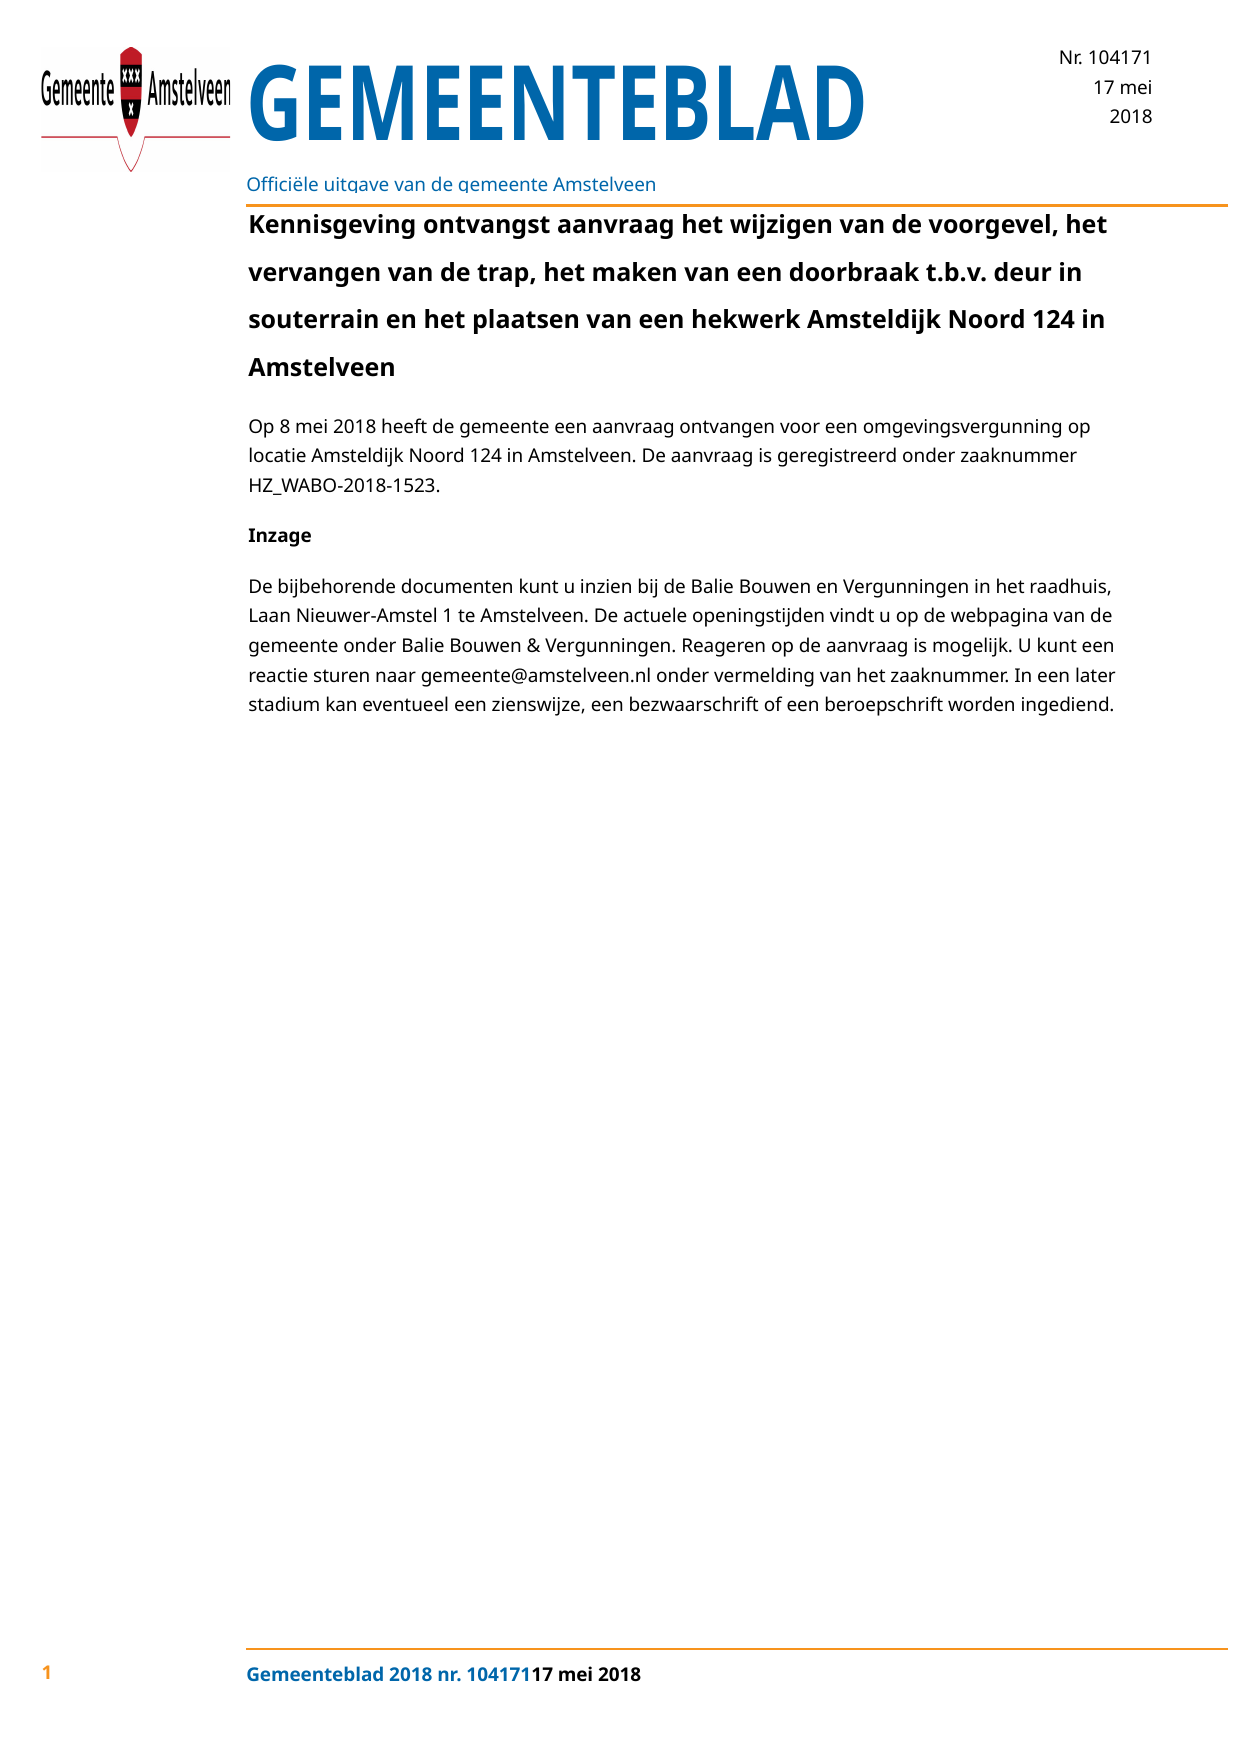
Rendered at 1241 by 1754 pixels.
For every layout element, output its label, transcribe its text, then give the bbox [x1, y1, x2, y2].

text Inzage [248, 523, 1152, 548]
text De bijbehorende documenten kunt u inzien bij de Balie Bouwen en Vergunningen in het raadhuis, Laan Nieuwer-Amstel 1 te Amstelveen. De actuele openingstijden vindt u op de webpagina van de gemeente onder Balie Bouwen & Vergunningen. Reageren op de aanvraag is mogelijk. U kunt een reactie sturen naar gemeente@amstelveen.nl onder vermelding van het zaaknummer. In een later stadium kan eventueel een zienswijze, een bezwaarschrift of een beroepschrift worden ingediend. [248, 573, 1152, 717]
text Op 8 mei 2018 heeft de gemeente een aanvraag ontvangen voor een omgevingsvergunning op locatie Amsteldijk Noord 124 in Amstelveen. De aanvraag is geregistreerd onder zaaknummer HZ_WABO-2018-1523. [248, 413, 1152, 498]
picture [41, 47, 231, 172]
text Kennisgeving ontvangst aanvraag het wijzigen van de voorgevel, het vervangen van de trap, het maken van een doorbraak t.b.v. deur in souterrain en het plaatsen van een hekwerk Amsteldijk Noord 124 in Amstelveen [248, 207, 1152, 384]
